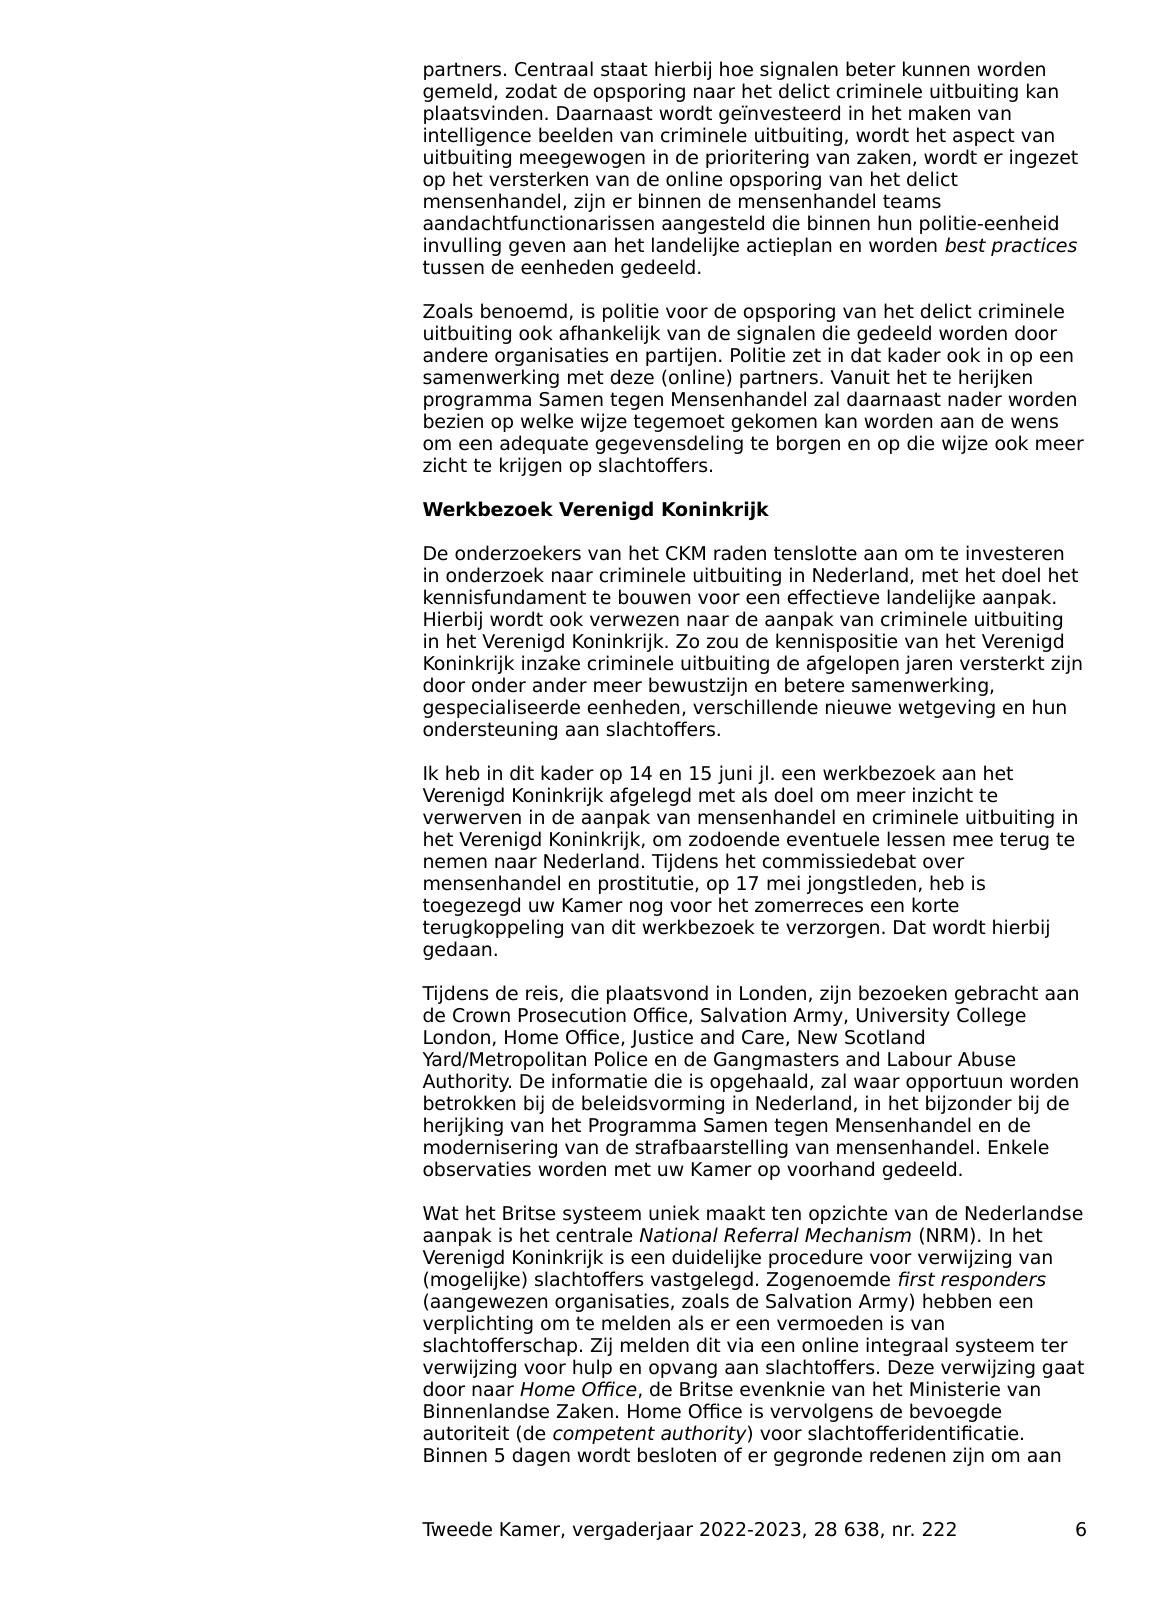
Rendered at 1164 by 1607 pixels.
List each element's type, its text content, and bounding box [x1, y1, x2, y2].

text Zoals benoemd, is politie voor de opsporing van het delict criminele uitbuiting ook afhankelijk van de signalen die gedeeld worden door andere organisaties en partijen. Politie zet in dat kader ook in op een samenwerking met deze (online) partners. Vanuit het te herijken programma Samen tegen Mensenhandel zal daarnaast nader worden bezien op welke wijze tegemoet gekomen kan worden aan de wens om een adequate gegevensdeling te borgen en op die wijze ook meer zicht te krijgen op slachtoffers. [422, 301, 1087, 477]
text Wat het Britse systeem uniek maakt ten opzichte van de Nederlandse aanpak is het centrale National Referral Mechanism (NRM). In het Verenigd Koninkrijk is een duidelijke procedure voor verwijzing van (mogelijke) slachtoffers vastgelegd. Zogenoemde first responders (aangewezen organisaties, zoals de Salvation Army) hebben een verplichting om te melden als er een vermoeden is van slachtofferschap. Zij melden dit via een online integraal systeem ter verwijzing voor hulp en opvang aan slachtoffers. Deze verwijzing gaat door naar Home Office, de Britse evenknie van het Ministerie van Binnenlandse Zaken. Home Office is vervolgens de bevoegde autoriteit (de competent authority) voor slachtofferidentificatie. Binnen 5 dagen wordt besloten of er gegronde redenen zijn om aan [422, 1203, 1087, 1467]
subtitle Werkbezoek Verenigd Koninkrijk [422, 499, 1087, 521]
text De onderzoekers van het CKM raden tenslotte aan om te investeren in onderzoek naar criminele uitbuiting in Nederland, met het doel het kennisfundament te bouwen voor een effectieve landelijke aanpak. Hierbij wordt ook verwezen naar de aanpak van criminele uitbuiting in het Verenigd Koninkrijk. Zo zou de kennispositie van het Verenigd Koninkrijk inzake criminele uitbuiting de afgelopen jaren versterkt zijn door onder ander meer bewustzijn en betere samenwerking, gespecialiseerde eenheden, verschillende nieuwe wetgeving en hun ondersteuning aan slachtoffers. [422, 543, 1087, 741]
text partners. Centraal staat hierbij hoe signalen beter kunnen worden gemeld, zodat de opsporing naar het delict criminele uitbuiting kan plaatsvinden. Daarnaast wordt geïnvesteerd in het maken van intelligence beelden van criminele uitbuiting, wordt het aspect van uitbuiting meegewogen in de prioritering van zaken, wordt er ingezet op het versterken van de online opsporing van het delict mensenhandel, zijn er binnen de mensenhandel teams aandachtfunctionarissen aangesteld die binnen hun politie-eenheid invulling geven aan het landelijke actieplan en worden best practices tussen de eenheden gedeeld. [422, 59, 1087, 279]
text Tijdens de reis, die plaatsvond in Londen, zijn bezoeken gebracht aan de Crown Prosecution Office, Salvation Army, University College London, Home Office, Justice and Care, New Scotland Yard/Metropolitan Police en de Gangmasters and Labour Abuse Authority. De informatie die is opgehaald, zal waar opportuun worden betrokken bij de beleidsvorming in Nederland, in het bijzonder bij de herijking van het Programma Samen tegen Mensenhandel en de modernisering van de strafbaarstelling van mensenhandel. Enkele observaties worden met uw Kamer op voorhand gedeeld. [422, 983, 1087, 1181]
text Ik heb in dit kader op 14 en 15 juni jl. een werkbezoek aan het Verenigd Koninkrijk afgelegd met als doel om meer inzicht te verwerven in de aanpak van mensenhandel en criminele uitbuiting in het Verenigd Koninkrijk, om zodoende eventuele lessen mee terug te nemen naar Nederland. Tijdens het commissiedebat over mensenhandel en prostitutie, op 17 mei jongstleden, heb is toegezegd uw Kamer nog voor het zomerreces een korte terugkoppeling van dit werkbezoek te verzorgen. Dat wordt hierbij gedaan. [422, 763, 1087, 961]
